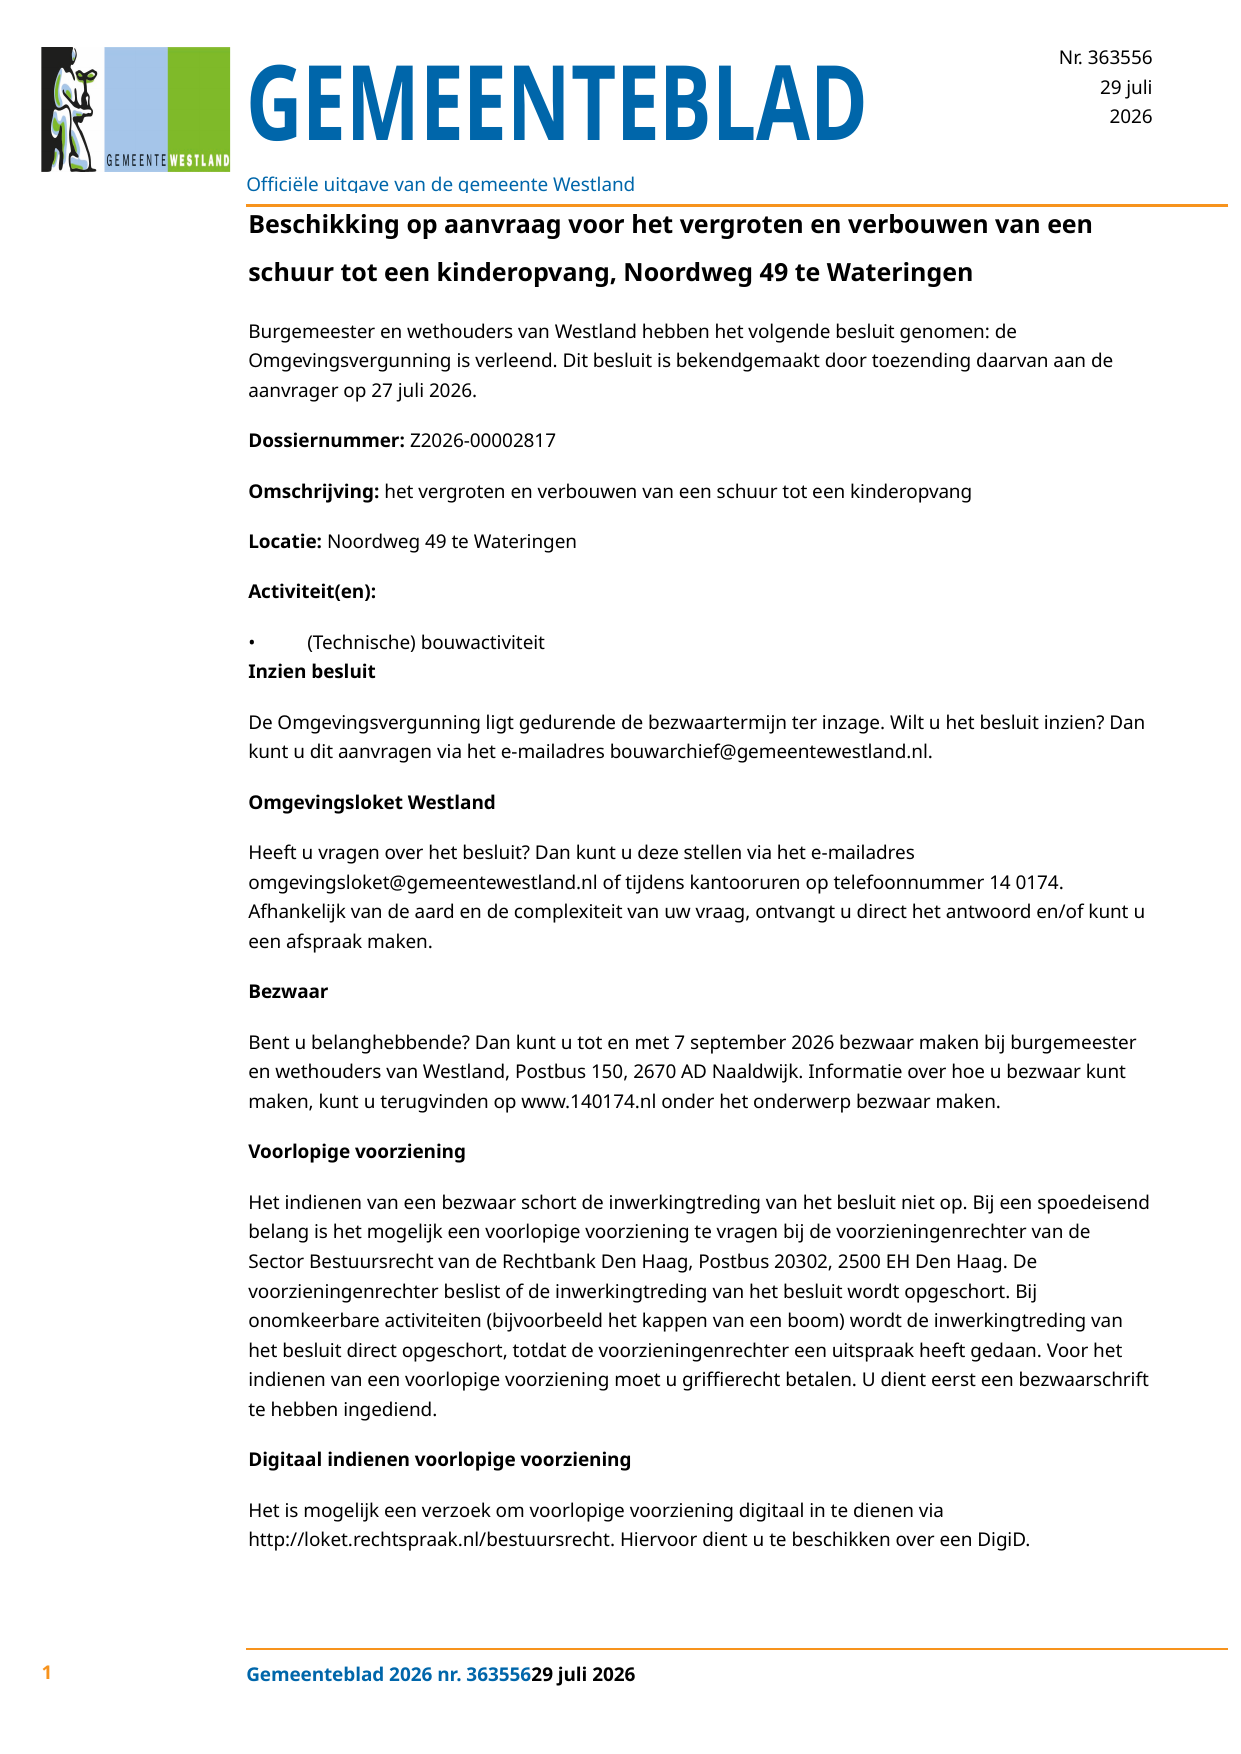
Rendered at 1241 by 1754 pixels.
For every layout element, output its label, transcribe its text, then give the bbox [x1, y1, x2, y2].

text Burgemeester en wethouders van Westland hebben het volgende besluit genomen: de Omgevingsvergunning is verleend. Dit besluit is bekendgemaakt door toezending daarvan aan de aanvrager op 27 juli 2026. [248, 318, 1152, 403]
text Beschikking op aanvraag voor het vergroten en verbouwen van een schuur tot een kinderopvang, Noordweg 49 te Wateringen [248, 207, 1152, 288]
text Het indienen van een bezwaar schort de inwerkingtreding van het besluit niet op. Bij een spoedeisend belang is het mogelijk een voorlopige voorziening te vragen bij de voorzieningenrechter van de Sector Bestuursrecht van de Rechtbank Den Haag, Postbus 20302, 2500 EH Den Haag. De voorzieningenrechter beslist of de inwerkingtreding van het besluit wordt opgeschort. Bij onomkeerbare activiteiten (bijvoorbeeld het kappen van een boom) wordt de inwerkingtreding van het besluit direct opgeschort, totdat de voorzieningenrechter een uitspraak heeft gedaan. Voor het indienen van een voorlopige voorziening moet u griffierecht betalen. U dient eerst een bezwaarschrift te hebben ingediend. [248, 1189, 1152, 1422]
text Digitaal indienen voorlopige voorziening [248, 1447, 1152, 1472]
text Dossiernummer: Z2026-00002817 [248, 427, 1152, 453]
text Heeft u vragen over het besluit? Dan kunt u deze stellen via het e-mailadres omgevingsloket@gemeentewestland.nl of tijdens kantooruren op telefoonnummer 14 0174. Afhankelijk van de aard en de complexiteit van uw vraag, ontvangt u direct het antwoord en/of kunt u een afspraak maken. [248, 839, 1152, 954]
text Activiteit(en): [248, 579, 1152, 604]
text Het is mogelijk een verzoek om voorlopige voorziening digitaal in te dienen via http://loket.rechtspraak.nl/bestuursrecht. Hiervoor dient u te beschikken over een DigiD. [248, 1497, 1152, 1552]
text Omgevingsloket Westland [248, 789, 1152, 815]
text Voorlopige voorziening [248, 1139, 1152, 1164]
text Inzien besluit [248, 659, 1152, 684]
text Bezwaar [248, 979, 1152, 1004]
list (Technische) bouwactiviteit [248, 629, 1152, 655]
text Omschrijving: het vergroten en verbouwen van een schuur tot een kinderopvang [248, 478, 1152, 504]
text Bent u belanghebbende? Dan kunt u tot en met 7 september 2026 bezwaar maken bij burgemeester en wethouders van Westland, Postbus 150, 2670 AD Naaldwijk. Informatie over hoe u bezwaar kunt maken, kunt u terugvinden op www.140174.nl onder het onderwerp bezwaar maken. [248, 1029, 1152, 1114]
text Locatie: Noordweg 49 te Wateringen [248, 528, 1152, 554]
picture [41, 47, 231, 172]
text De Omgevingsvergunning ligt gedurende de bezwaartermijn ter inzage. Wilt u het besluit inzien? Dan kunt u dit aanvragen via het e-mailadres bouwarchief@gemeentewestland.nl. [248, 709, 1152, 764]
